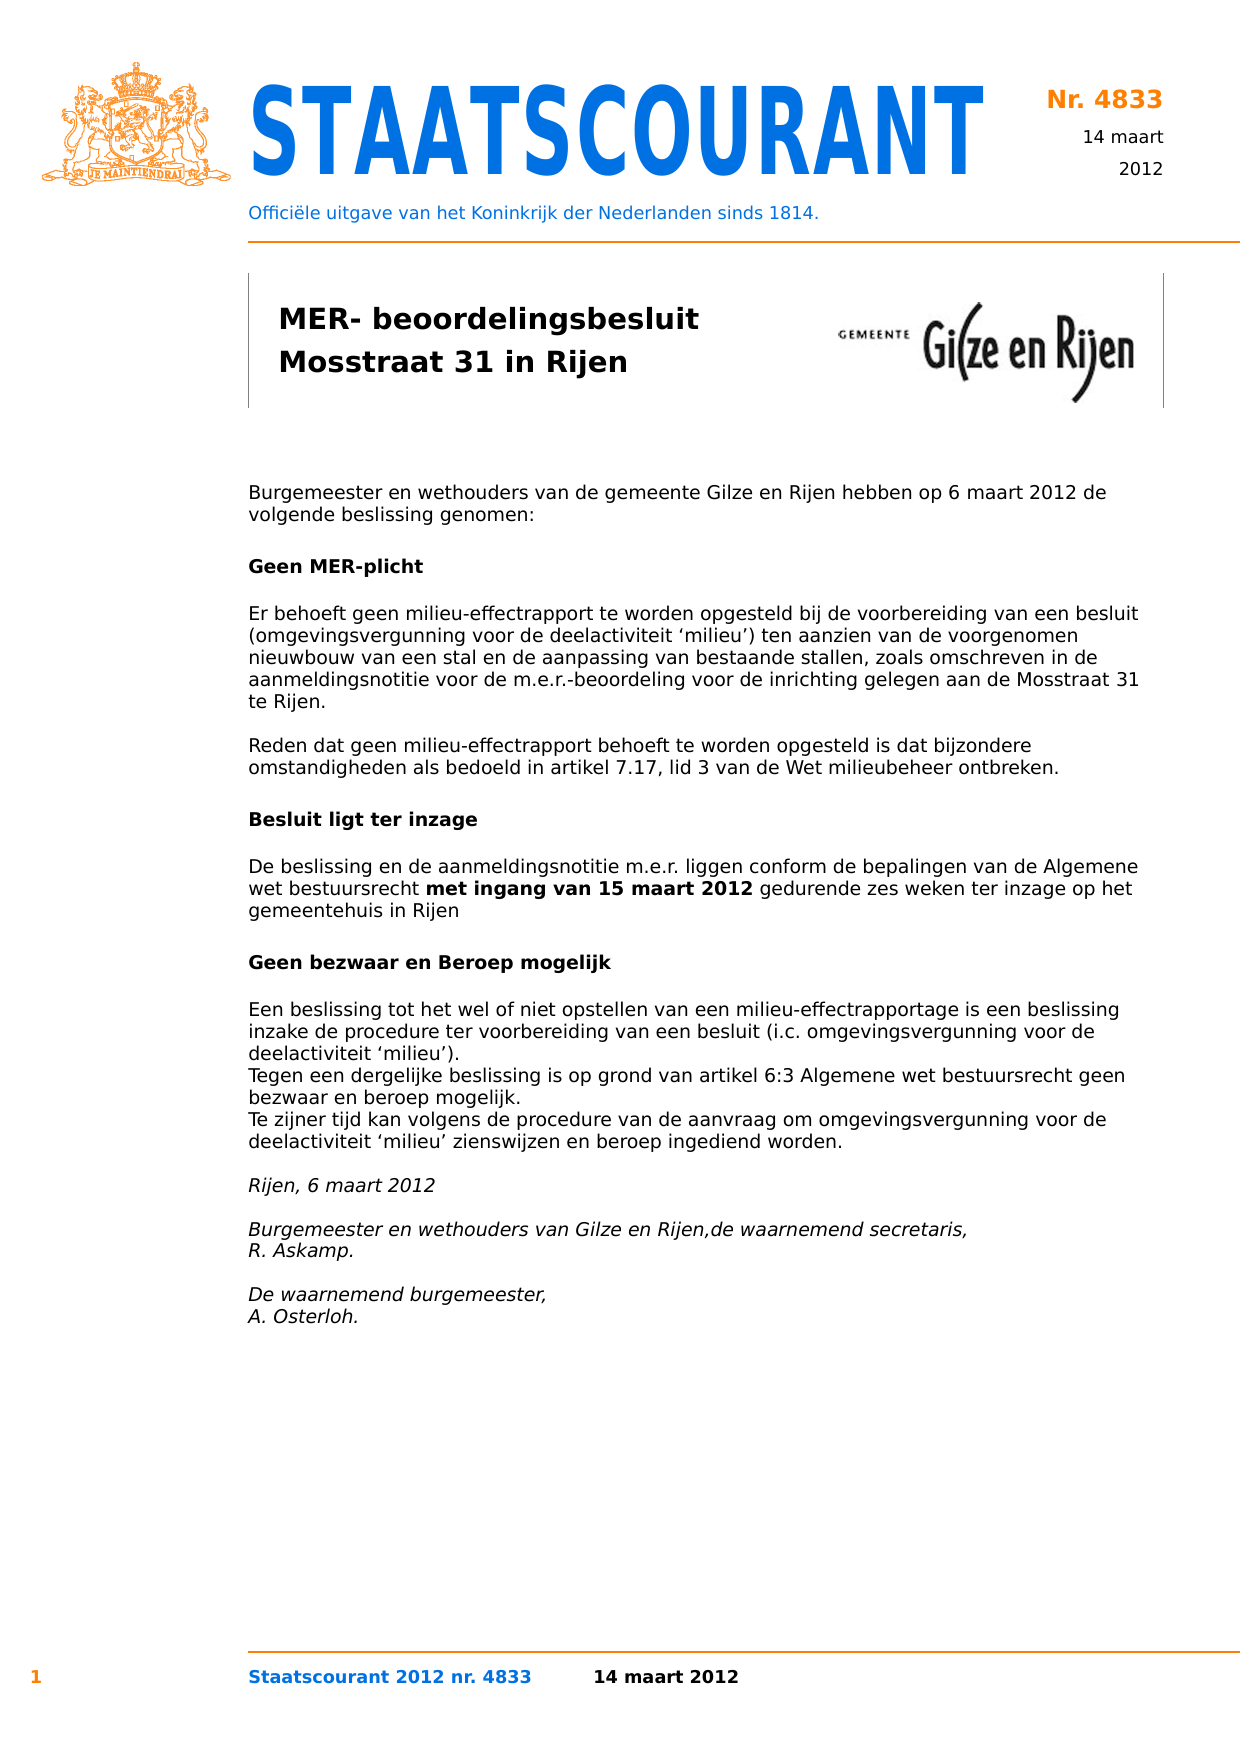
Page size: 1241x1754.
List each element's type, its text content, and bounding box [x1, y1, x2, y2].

subtitle MER- beoordelingsbesluit Mosstraat 31 in Rijen [249, 273, 1163, 408]
text Er behoeft geen milieu-effectrapport te worden opgesteld bij de voorbereiding van een besluit (omgevingsvergunning voor de deelactiviteit ‘milieu’) ten aanzien van de voorgenomen nieuwbouw van een stal en de aanpassing van bestaande stallen, zoals omschreven in de aanmeldingsnotitie voor de m.e.r.-beoordeling voor de inrichting gelegen aan de Mosstraat 31 te Rijen. [248, 603, 1163, 713]
text Burgemeester en wethouders van de gemeente Gilze en Rijen hebben op 6 maart 2012 de volgende beslissing genomen: [248, 482, 1163, 526]
text Tegen een dergelijke beslissing is op grond van artikel 6:3 Algemene wet bestuursrecht geen bezwaar en beroep mogelijk. [248, 1065, 1163, 1109]
table_header [25, 62, 248, 241]
picture [838, 302, 1134, 403]
table_cell Officiële uitgave van het Koninkrijk der Nederlanden sinds 1814. [248, 203, 1240, 241]
subtitle Geen MER-plicht [248, 556, 1163, 578]
text Een beslissing tot het wel of niet opstellen van een milieu-effectrapportage is een beslissing inzake de procedure ter voorbereiding van een besluit (i.c. omgevingsvergunning voor de deelactiviteit ‘milieu’). [248, 999, 1163, 1065]
text Rijen, 6 maart 2012 [248, 1174, 1163, 1197]
text De beslissing en de aanmeldingsnotitie m.e.r. liggen conform de bepalingen van de Algemene wet bestuursrecht met ingang van 15 maart 2012 gedurende zes weken ter inzage op het gemeentehuis in Rijen [248, 856, 1163, 922]
table_cell 2012 [998, 153, 1240, 203]
text Te zijner tijd kan volgens de procedure van de aanvraag om omgevingsvergunning voor de deelactiviteit ‘milieu’ zienswijzen en beroep ingediend worden. [248, 1109, 1163, 1153]
picture [41, 62, 231, 186]
subtitle Geen bezwaar en Beroep mogelijk [248, 952, 1163, 974]
subtitle Besluit ligt ter inzage [248, 809, 1163, 831]
table_cell 14 maart [998, 121, 1240, 153]
table_header STAATSCOURANT [248, 62, 998, 203]
table_header Nr. 4833 [998, 62, 1240, 121]
text Burgemeester en wethouders van Gilze en Rijen,de waarnemend secretaris, R. Askamp. [248, 1218, 1163, 1262]
text Reden dat geen milieu-effectrapport behoeft te worden opgesteld is dat bijzondere omstandigheden als bedoeld in artikel 7.17, lid 3 van de Wet milieubeheer ontbreken. [248, 735, 1163, 779]
text De waarnemend burgemeester, A. Osterloh. [248, 1284, 1163, 1328]
